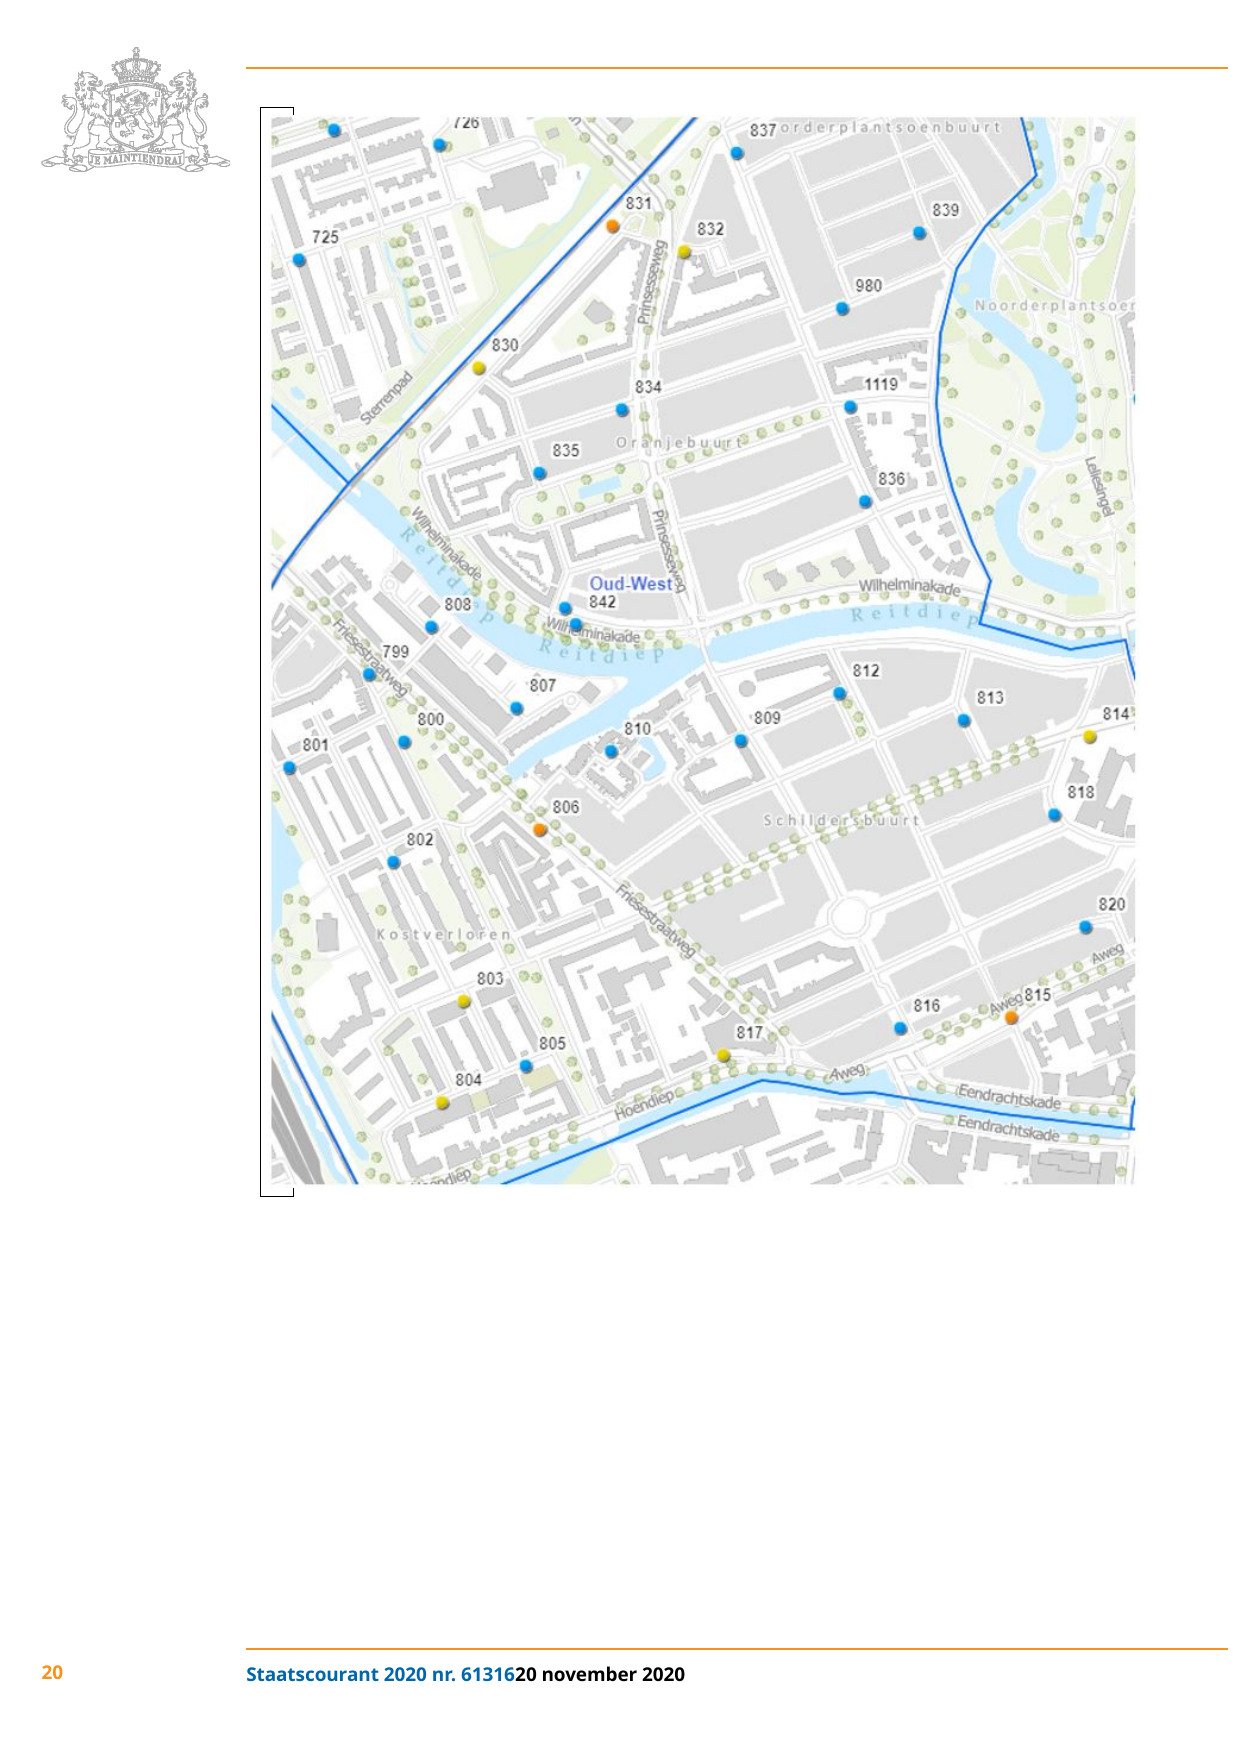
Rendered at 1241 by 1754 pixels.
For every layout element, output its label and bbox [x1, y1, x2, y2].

picture [41, 47, 231, 172]
picture [268, 115, 1140, 1188]
